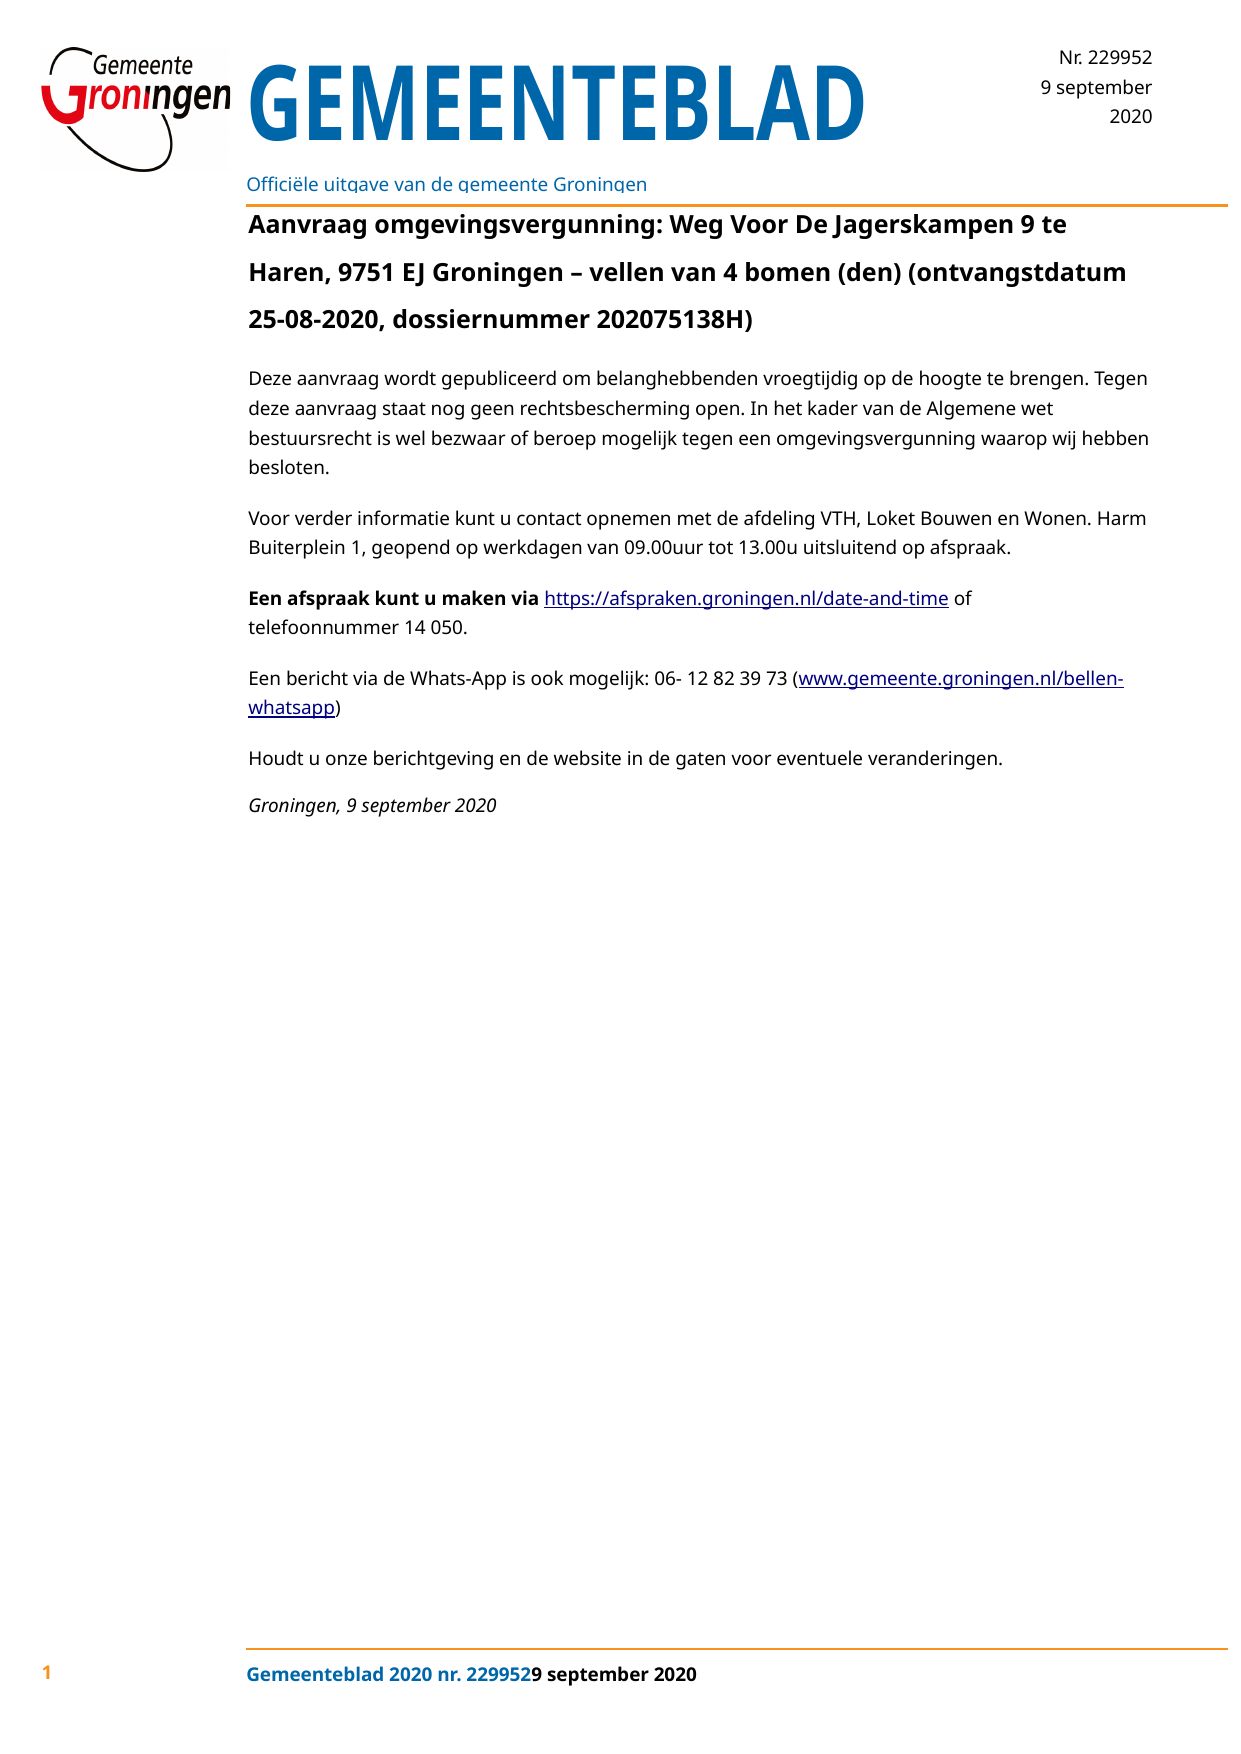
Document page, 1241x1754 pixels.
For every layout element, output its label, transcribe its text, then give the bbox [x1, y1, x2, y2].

text Aanvraag omgevingsvergunning: Weg Voor De Jagerskampen 9 te Haren, 9751 EJ Groningen – vellen van 4 bomen (den) (ontvangstdatum 25-08-2020, dossiernummer 202075138H) [248, 207, 1152, 336]
text Een afspraak kunt u maken via https://afspraken.groningen.nl/date-and-time of telefoonnummer 14 050. [248, 585, 1152, 640]
text Groningen, 9 september 2020 [248, 792, 1152, 818]
text Deze aanvraag wordt gepubliceerd om belanghebbenden vroegtijdig op de hoogte te brengen. Tegen deze aanvraag staat nog geen rechtsbescherming open. In het kader van de Algemene wet bestuursrecht is wel bezwaar of beroep mogelijk tegen een omgevingsvergunning waarop wij hebben besloten. [248, 366, 1152, 480]
picture [41, 47, 231, 172]
text Voor verder informatie kunt u contact opnemen met de afdeling VTH, Loket Bouwen en Wonen. Harm Buiterplein 1, geopend op werkdagen van 09.00uur tot 13.00u uitsluitend op afspraak. [248, 505, 1152, 560]
text Een bericht via de Whats-App is ook mogelijk: 06- 12 82 39 73 (www.gemeente.groningen.nl/bellen-whatsapp) [248, 665, 1152, 720]
text Houdt u onze berichtgeving en de website in de gaten voor eventuele veranderingen. [248, 745, 1152, 770]
